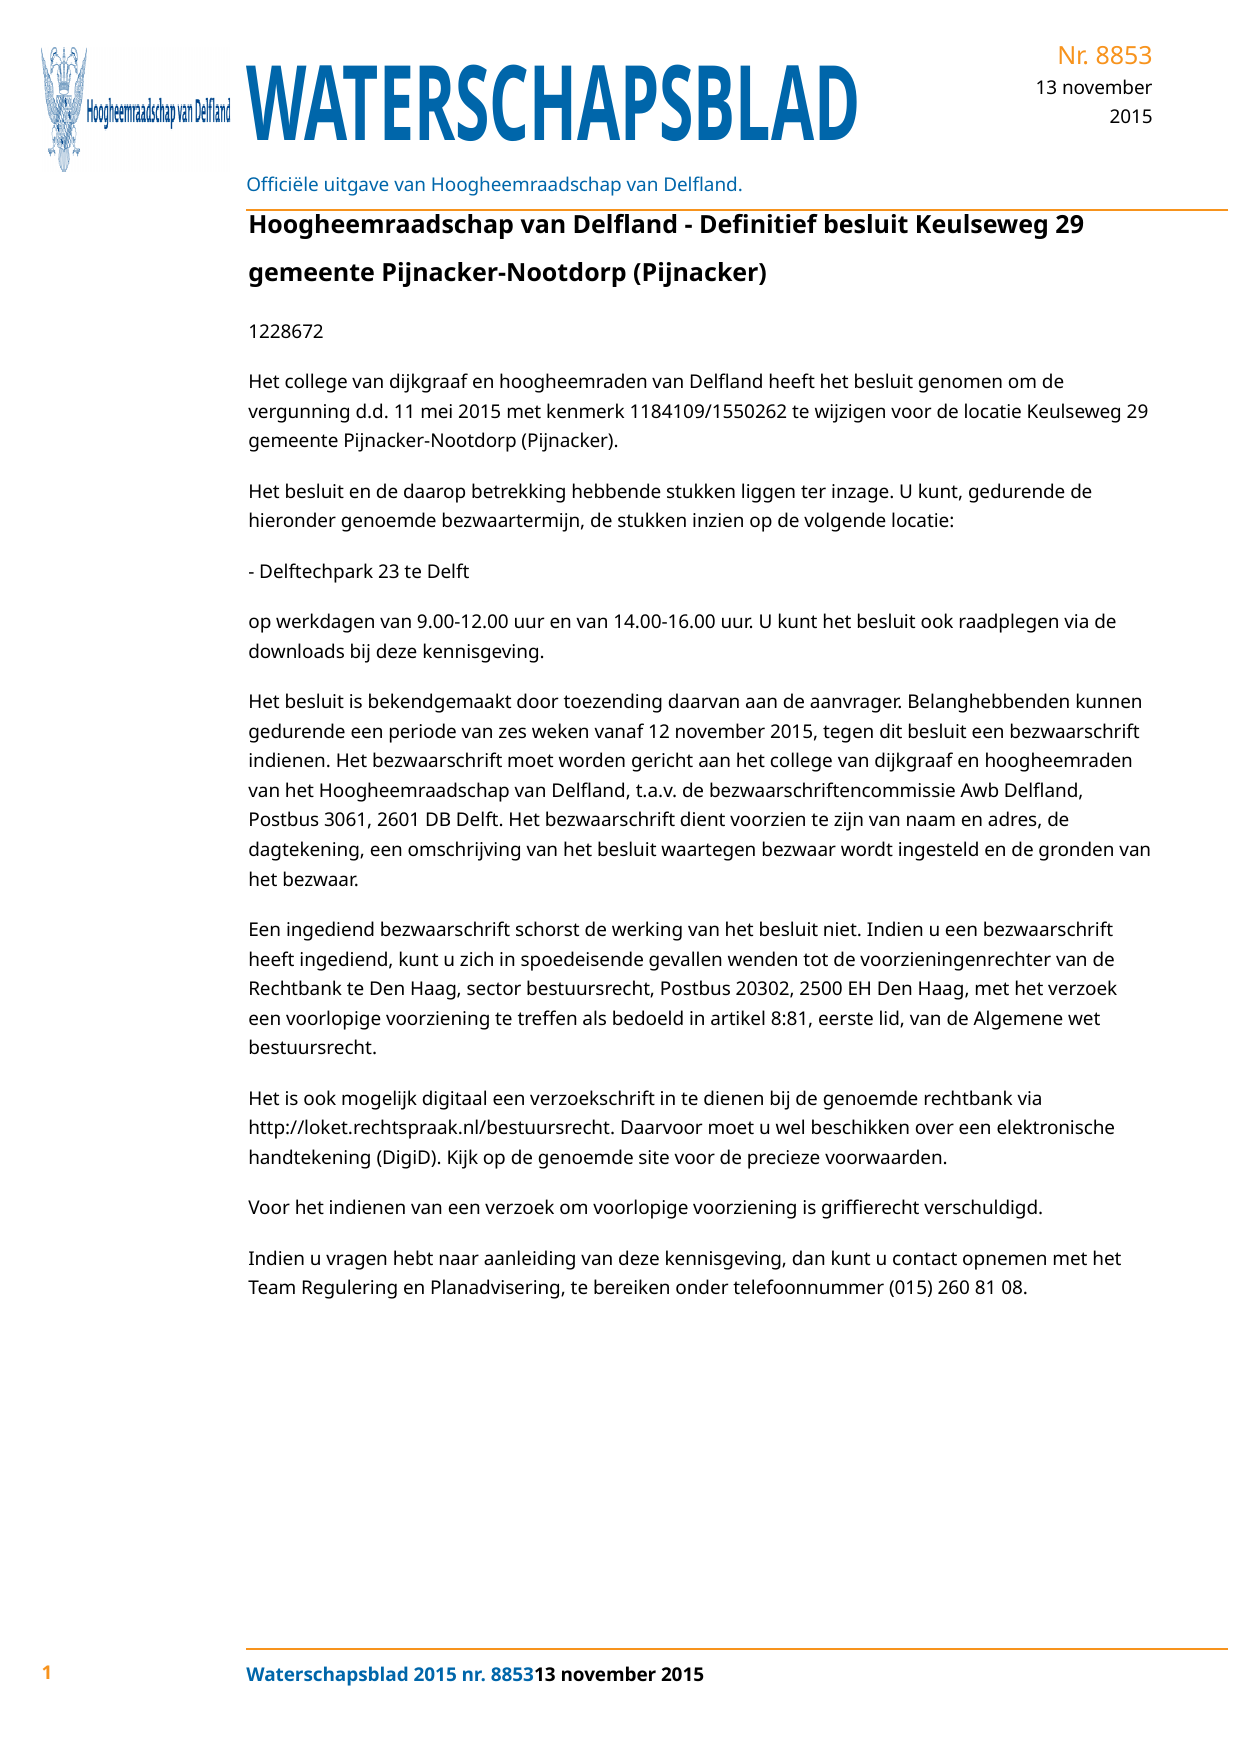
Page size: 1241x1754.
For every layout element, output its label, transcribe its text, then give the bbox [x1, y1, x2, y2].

text Het besluit en de daarop betrekking hebbende stukken liggen ter inzage. U kunt, gedurende de hieronder genoemde bezwaartermijn, de stukken inzien op de volgende locatie: [248, 478, 1152, 533]
text Voor het indienen van een verzoek om voorlopige voorziening is griffierecht verschuldigd. [248, 1194, 1152, 1220]
text - Delftechpark 23 te Delft [248, 558, 1152, 584]
text Indien u vragen hebt naar aanleiding van deze kennisgeving, dan kunt u contact opnemen met het Team Regulering en Planadvisering, te bereiken onder telefoonnummer (015) 260 81 08. [248, 1245, 1152, 1300]
text op werkdagen van 9.00-12.00 uur en van 14.00-16.00 uur. U kunt het besluit ook raadplegen via de downloads bij deze kennisgeving. [248, 608, 1152, 664]
text Een ingediend bezwaarschrift schorst de werking van het besluit niet. Indien u een bezwaarschrift heeft ingediend, kunt u zich in spoedeisende gevallen wenden tot de voorzieningenrechter van de Rechtbank te Den Haag, sector bestuursrecht, Postbus 20302, 2500 EH Den Haag, met het verzoek een voorlopige voorziening te treffen als bedoeld in artikel 8:81, eerste lid, van de Algemene wet bestuursrecht. [248, 916, 1152, 1060]
text Het is ook mogelijk digitaal een verzoekschrift in te dienen bij de genoemde rechtbank via http://loket.rechtspraak.nl/bestuursrecht. Daarvoor moet u wel beschikken over een elektronische handtekening (DigiD). Kijk op de genoemde site voor de precieze voorwaarden. [248, 1085, 1152, 1170]
text Hoogheemraadschap van Delfland - Definitief besluit Keulseweg 29 gemeente Pijnacker-Nootdorp (Pijnacker) [248, 211, 1152, 288]
text Het besluit is bekendgemaakt door toezending daarvan aan de aanvrager. Belanghebbenden kunnen gedurende een periode van zes weken vanaf 12 november 2015, tegen dit besluit een bezwaarschrift indienen. Het bezwaarschrift moet worden gericht aan het college van dijkgraaf en hoogheemraden van het Hoogheemraadschap van Delfland, t.a.v. de bezwaarschriftencommissie Awb Delfland, Postbus 3061, 2601 DB Delft. Het bezwaarschrift dient voorzien te zijn van naam en adres, de dagtekening, een omschrijving van het besluit waartegen bezwaar wordt ingesteld en de gronden van het bezwaar. [248, 688, 1152, 892]
text 1228672 [248, 318, 1152, 344]
picture [41, 47, 231, 172]
text Het college van dijkgraaf en hoogheemraden van Delfland heeft het besluit genomen om de vergunning d.d. 11 mei 2015 met kenmerk 1184109/1550262 te wijzigen voor de locatie Keulseweg 29 gemeente Pijnacker-Nootdorp (Pijnacker). [248, 368, 1152, 453]
